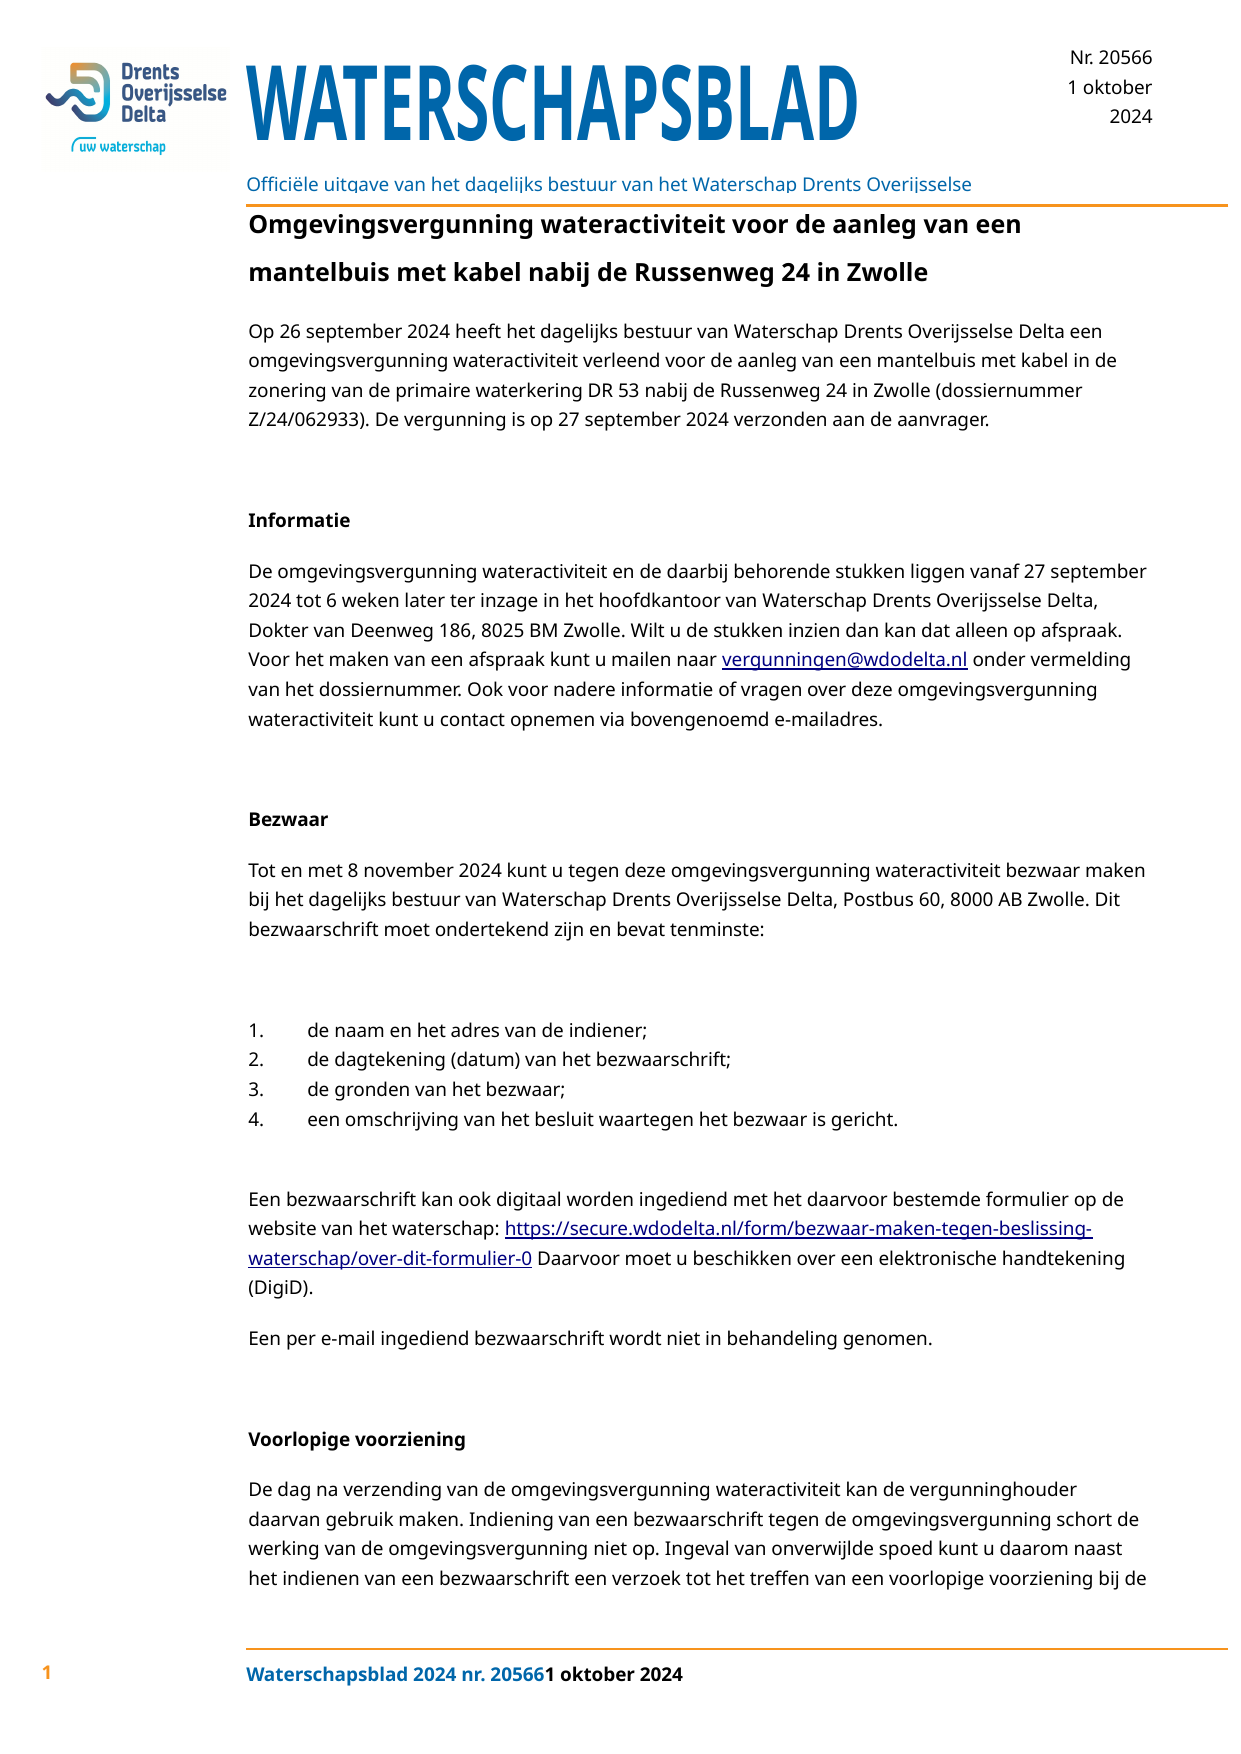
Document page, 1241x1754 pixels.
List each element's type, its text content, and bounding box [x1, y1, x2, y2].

list de dagtekening (datum) van het bezwaarschrift; [248, 1047, 1152, 1072]
text Een bezwaarschrift kan ook digitaal worden ingediend met het daarvoor bestemde formulier op de website van het waterschap: https://secure.wdodelta.nl/form/bezwaar-maken-tegen-beslissing-waterschap/over-dit-formulier-0 Daarvoor moet u beschikken over een elektronische handtekening (DigiD). [248, 1186, 1152, 1300]
list een omschrijving van het besluit waartegen het bezwaar is gericht. [248, 1106, 1152, 1132]
text Voorlopige voorziening [248, 1426, 1152, 1452]
picture [41, 47, 231, 172]
text De omgevingsvergunning wateractiviteit en de daarbij behorende stukken liggen vanaf 27 september 2024 tot 6 weken later ter inzage in het hoofdkantoor van Waterschap Drents Overijsselse Delta, Dokter van Deenweg 186, 8025 BM Zwolle. Wilt u de stukken inzien dan kan dat alleen op afspraak. Voor het maken van een afspraak kunt u mailen naar vergunningen@wdodelta.nl onder vermelding van het dossiernummer. Ook voor nadere informatie of vragen over deze omgevingsvergunning wateractiviteit kunt u contact opnemen via bovengenoemd e-mailadres. [248, 558, 1152, 732]
text Omgevingsvergunning wateractiviteit voor de aanleg van een mantelbuis met kabel nabij de Russenweg 24 in Zwolle [248, 207, 1152, 288]
text De dag na verzending van de omgevingsvergunning wateractiviteit kan de vergunninghouder daarvan gebruik maken. Indiening van een bezwaarschrift tegen de omgevingsvergunning schort de werking van de omgevingsvergunning niet op. Ingeval van onverwijlde spoed kunt u daarom naast het indienen van een bezwaarschrift een verzoek tot het treffen van een voorlopige voorziening bij de [248, 1476, 1152, 1591]
text Bezwaar [248, 807, 1152, 832]
text Informatie [248, 507, 1152, 533]
text Op 26 september 2024 heeft het dagelijks bestuur van Waterschap Drents Overijsselse Delta een omgevingsvergunning wateractiviteit verleend voor de aanleg van een mantelbuis met kabel in de zonering van de primaire waterkering DR 53 nabij de Russenweg 24 in Zwolle (dossiernummer Z/24/062933). De vergunning is op 27 september 2024 verzonden aan de aanvrager. [248, 318, 1152, 432]
list de gronden van het bezwaar; [248, 1076, 1152, 1102]
text Tot en met 8 november 2024 kunt u tegen deze omgevingsvergunning wateractiviteit bezwaar maken bij het dagelijks bestuur van Waterschap Drents Overijsselse Delta, Postbus 60, 8000 AB Zwolle. Dit bezwaarschrift moet ondertekend zijn en bevat tenminste: [248, 857, 1152, 942]
text Een per e-mail ingediend bezwaarschrift wordt niet in behandeling genomen. [248, 1325, 1152, 1351]
list de naam en het adres van de indiener; [248, 1017, 1152, 1043]
